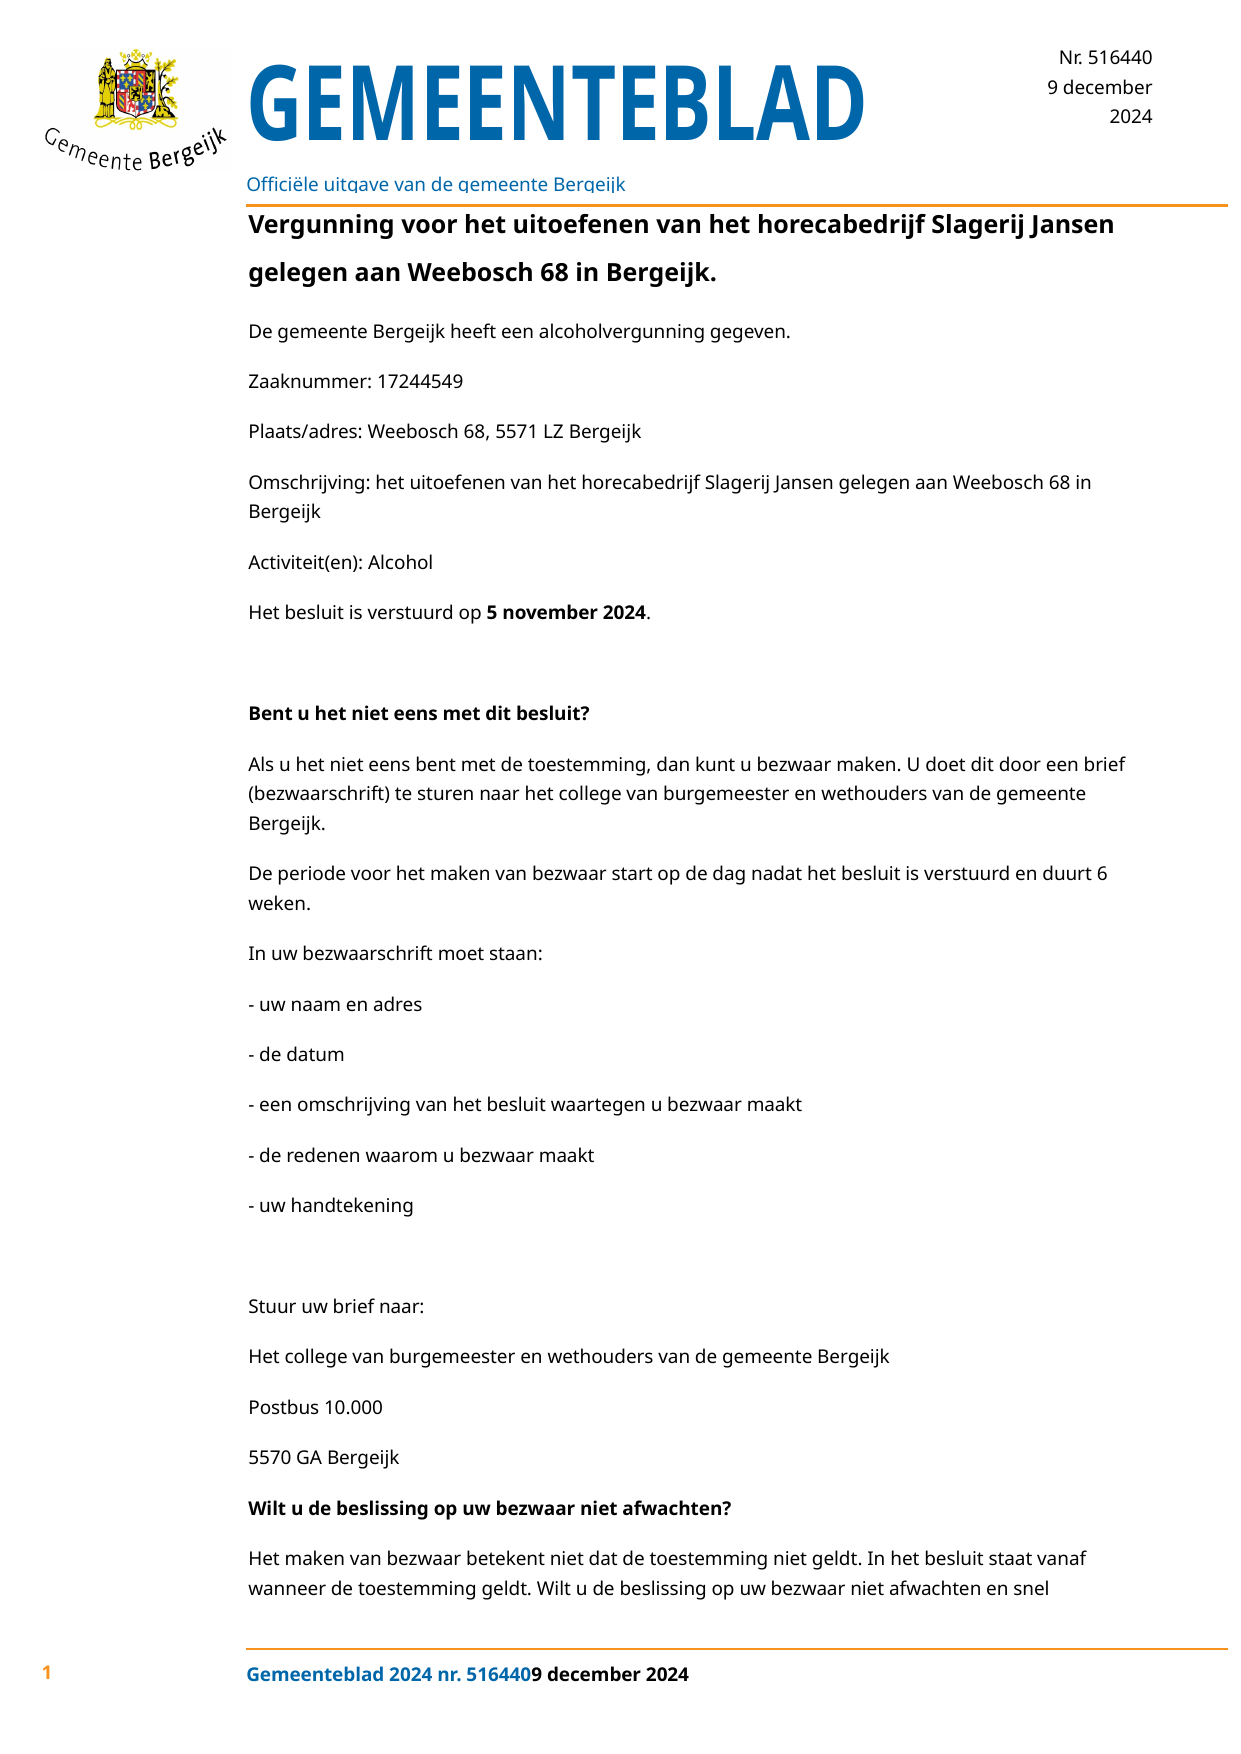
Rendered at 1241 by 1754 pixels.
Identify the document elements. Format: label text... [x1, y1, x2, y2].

text Postbus 10.000 [248, 1394, 1152, 1420]
text De periode voor het maken van bezwaar start op de dag nadat het besluit is verstuurd en duurt 6 weken. [248, 860, 1152, 916]
text - uw naam en adres [248, 991, 1152, 1017]
picture [41, 47, 231, 172]
text Zaaknummer: 17244549 [248, 368, 1152, 394]
text Omschrijving: het uitoefenen van het horecabedrijf Slagerij Jansen gelegen aan Weebosch 68 in Bergeijk [248, 469, 1152, 524]
text In uw bezwaarschrift moet staan: [248, 940, 1152, 966]
text - de datum [248, 1041, 1152, 1067]
text - een omschrijving van het besluit waartegen u bezwaar maakt [248, 1092, 1152, 1117]
text Het besluit is verstuurd op 5 november 2024. [248, 599, 1152, 625]
text Activiteit(en): Alcohol [248, 549, 1152, 575]
text Het college van burgemeester en wethouders van de gemeente Bergeijk [248, 1344, 1152, 1369]
text Plaats/adres: Weebosch 68, 5571 LZ Bergeijk [248, 419, 1152, 444]
text Bent u het niet eens met dit besluit? [248, 700, 1152, 726]
text De gemeente Bergeijk heeft een alcoholvergunning gegeven. [248, 318, 1152, 344]
text - uw handtekening [248, 1192, 1152, 1218]
text Het maken van bezwaar betekent niet dat de toestemming niet geldt. In het besluit staat vanaf wanneer de toestemming geldt. Wilt u de beslissing op uw bezwaar niet afwachten en snel [248, 1545, 1152, 1601]
text Als u het niet eens bent met de toestemming, dan kunt u bezwaar maken. U doet dit door een brief (bezwaarschrift) te sturen naar het college van burgemeester en wethouders van de gemeente Bergeijk. [248, 751, 1152, 836]
text Stuur uw brief naar: [248, 1293, 1152, 1319]
text - de redenen waarom u bezwaar maakt [248, 1142, 1152, 1168]
text Vergunning voor het uitoefenen van het horecabedrijf Slagerij Jansen gelegen aan Weebosch 68 in Bergeijk. [248, 207, 1152, 288]
text 5570 GA Bergeijk [248, 1444, 1152, 1470]
text Wilt u de beslissing op uw bezwaar niet afwachten? [248, 1495, 1152, 1521]
